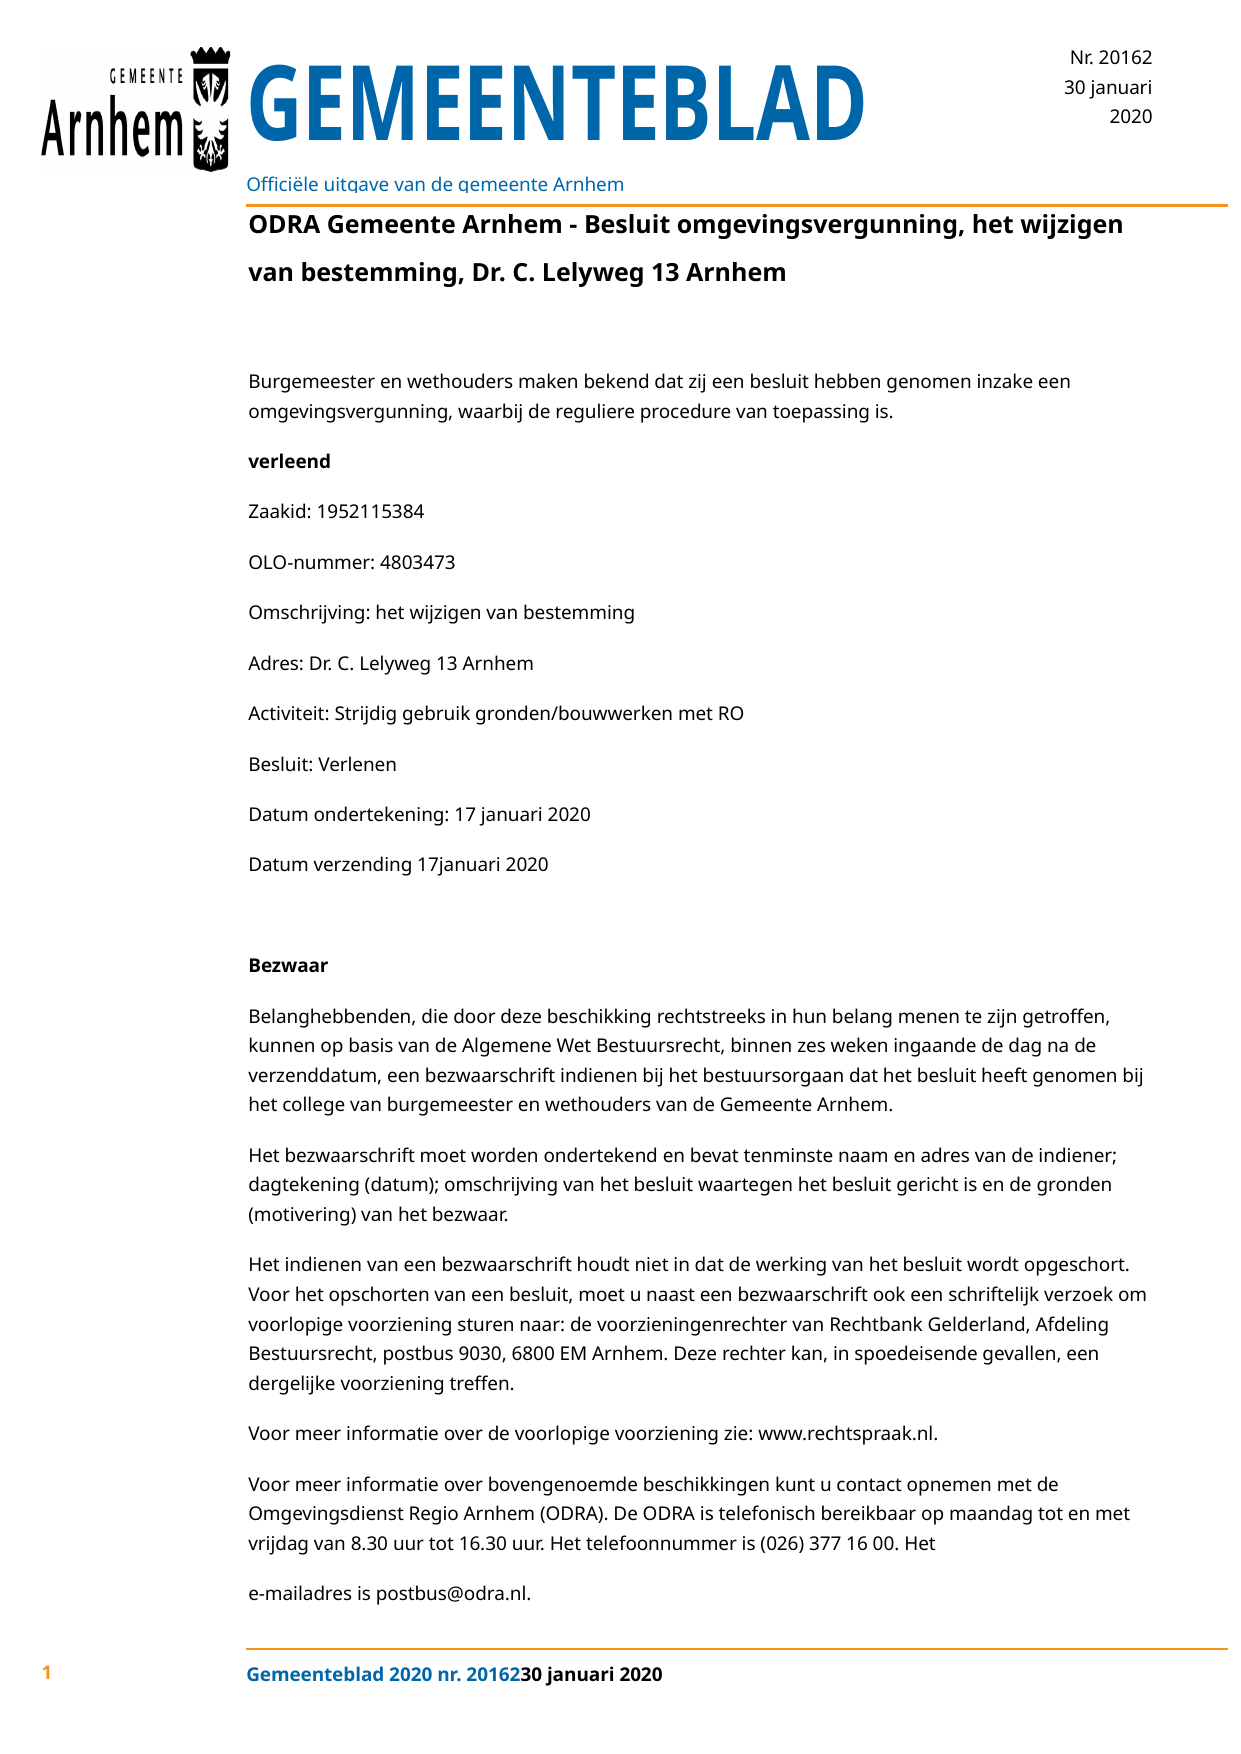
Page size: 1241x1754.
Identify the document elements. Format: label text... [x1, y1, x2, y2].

text Voor meer informatie over de voorlopige voorziening zie: www.rechtspraak.nl. [248, 1420, 1152, 1446]
text Zaakid: 1952115384 [248, 499, 1152, 524]
text Besluit: Verlenen [248, 751, 1152, 777]
text Het bezwaarschrift moet worden ondertekend en bevat tenminste naam en adres van de indiener; dagtekening (datum); omschrijving van het besluit waartegen het besluit gericht is en de gronden (motivering) van het bezwaar. [248, 1142, 1152, 1227]
text Omschrijving: het wijzigen van bestemming [248, 599, 1152, 625]
text e-mailadres is postbus@odra.nl. [248, 1580, 1152, 1606]
text ODRA Gemeente Arnhem - Besluit omgevingsvergunning, het wijzigen van bestemming, Dr. C. Lelyweg 13 Arnhem [248, 207, 1152, 288]
text Datum ondertekening: 17 januari 2020 [248, 801, 1152, 827]
text Voor meer informatie over bovengenoemde beschikkingen kunt u contact opnemen met de Omgevingsdienst Regio Arnhem (ODRA). De ODRA is telefonisch bereikbaar op maandag tot en met vrijdag van 8.30 uur tot 16.30 uur. Het telefoonnummer is (026) 377 16 00. Het [248, 1471, 1152, 1556]
picture [41, 47, 231, 172]
text Burgemeester en wethouders maken bekend dat zij een besluit hebben genomen inzake een omgevingsvergunning, waarbij de reguliere procedure van toepassing is. [248, 368, 1152, 424]
text Belanghebbenden, die door deze beschikking rechtstreeks in hun belang menen te zijn getroffen, kunnen op basis van de Algemene Wet Bestuursrecht, binnen zes weken ingaande de dag na de verzenddatum, een bezwaarschrift indienen bij het bestuursorgaan dat het besluit heeft genomen bij het college van burgemeester en wethouders van de Gemeente Arnhem. [248, 1003, 1152, 1117]
text OLO-nummer: 4803473 [248, 549, 1152, 575]
text Datum verzending 17januari 2020 [248, 852, 1152, 877]
text Het indienen van een bezwaarschrift houdt niet in dat de werking van het besluit wordt opgeschort. Voor het opschorten van een besluit, moet u naast een bezwaarschrift ook een schriftelijk verzoek om voorlopige voorziening sturen naar: de voorzieningenrechter van Rechtbank Gelderland, Afdeling Bestuursrecht, postbus 9030, 6800 EM Arnhem. Deze rechter kan, in spoedeisende gevallen, een dergelijke voorziening treffen. [248, 1252, 1152, 1396]
text Adres: Dr. C. Lelyweg 13 Arnhem [248, 650, 1152, 676]
text Bezwaar [248, 952, 1152, 978]
text Activiteit: Strijdig gebruik gronden/bouwwerken met RO [248, 700, 1152, 726]
text verleend [248, 448, 1152, 474]
